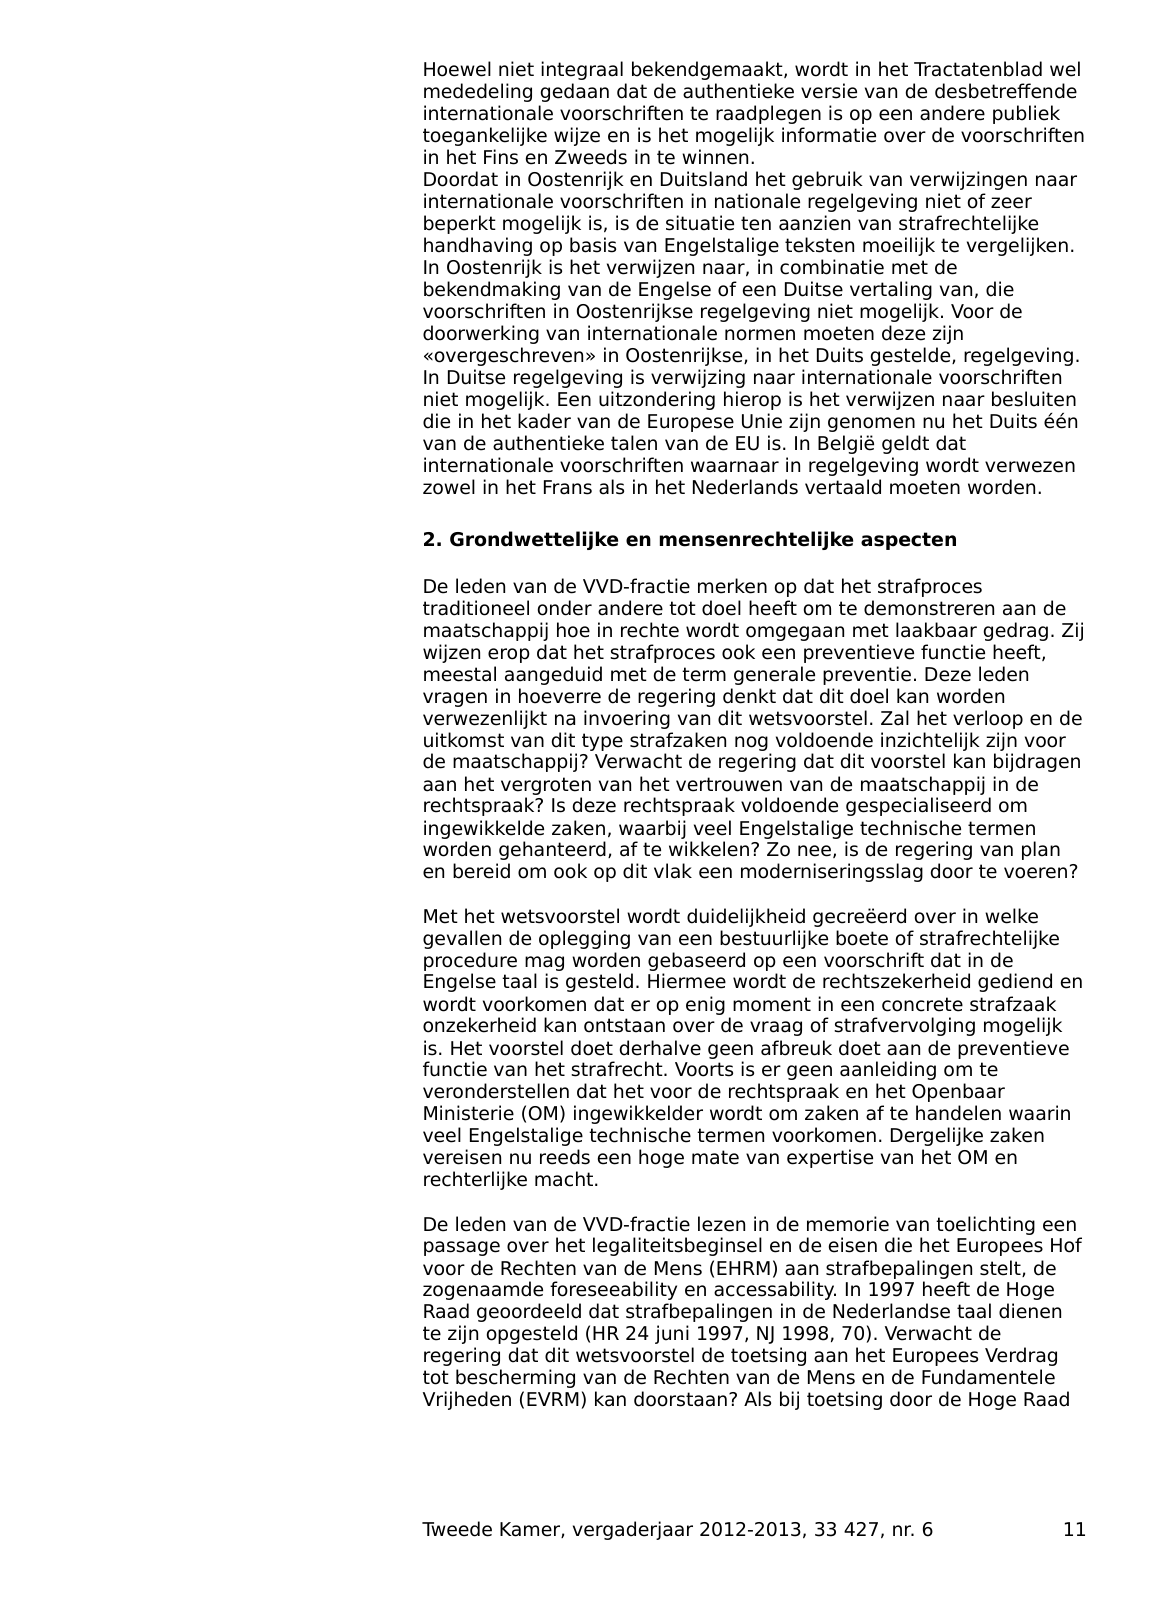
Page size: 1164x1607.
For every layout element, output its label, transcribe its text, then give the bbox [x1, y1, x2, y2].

text De leden van de VVD-fractie merken op dat het strafproces traditioneel onder andere tot doel heeft om te demonstreren aan de maatschappij hoe in rechte wordt omgegaan met laakbaar gedrag. Zij wijzen erop dat het strafproces ook een preventieve functie heeft, meestal aangeduid met de term generale preventie. Deze leden vragen in hoeverre de regering denkt dat dit doel kan worden verwezenlijkt na invoering van dit wetsvoorstel. Zal het verloop en de uitkomst van dit type strafzaken nog voldoende inzichtelijk zijn voor de maatschappij? Verwacht de regering dat dit voorstel kan bijdragen aan het vergroten van het vertrouwen van de maatschappij in de rechtspraak? Is deze rechtspraak voldoende gespecialiseerd om ingewikkelde zaken, waarbij veel Engelstalige technische termen worden gehanteerd, af te wikkelen? Zo nee, is de regering van plan en bereid om ook op dit vlak een moderniseringsslag door te voeren? [422, 576, 1087, 883]
text Hoewel niet integraal bekendgemaakt, wordt in het Tractatenblad wel mededeling gedaan dat de authentieke versie van de desbetreffende internationale voorschriften te raadplegen is op een andere publiek toegankelijke wijze en is het mogelijk informatie over de voorschriften in het Fins en Zweeds in te winnen. [422, 59, 1087, 169]
text Doordat in Oostenrijk en Duitsland het gebruik van verwijzingen naar internationale voorschriften in nationale regelgeving niet of zeer beperkt mogelijk is, is de situatie ten aanzien van strafrechtelijke handhaving op basis van Engelstalige teksten moeilijk te vergelijken. In Oostenrijk is het verwijzen naar, in combinatie met de bekendmaking van de Engelse of een Duitse vertaling van, die voorschriften in Oostenrijkse regelgeving niet mogelijk. Voor de doorwerking van internationale normen moeten deze zijn «overgeschreven» in Oostenrijkse, in het Duits gestelde, regelgeving. In Duitse regelgeving is verwijzing naar internationale voorschriften niet mogelijk. Een uitzondering hierop is het verwijzen naar besluiten die in het kader van de Europese Unie zijn genomen nu het Duits één van de authentieke talen van de EU is. In België geldt dat internationale voorschriften waarnaar in regelgeving wordt verwezen zowel in het Frans als in het Nederlands vertaald moeten worden. [422, 169, 1087, 499]
text Met het wetsvoorstel wordt duidelijkheid gecreëerd over in welke gevallen de oplegging van een bestuurlijke boete of strafrechtelijke procedure mag worden gebaseerd op een voorschrift dat in de Engelse taal is gesteld. Hiermee wordt de rechtszekerheid gediend en wordt voorkomen dat er op enig moment in een concrete strafzaak onzekerheid kan ontstaan over de vraag of strafvervolging mogelijk is. Het voorstel doet derhalve geen afbreuk doet aan de preventieve functie van het strafrecht. Voorts is er geen aanleiding om te veronderstellen dat het voor de rechtspraak en het Openbaar Ministerie (OM) ingewikkelder wordt om zaken af te handelen waarin veel Engelstalige technische termen voorkomen. Dergelijke zaken vereisen nu reeds een hoge mate van expertise van het OM en rechterlijke macht. [422, 906, 1087, 1191]
subtitle 2. Grondwettelijke en mensenrechtelijke aspecten [422, 529, 1087, 551]
text De leden van de VVD-fractie lezen in de memorie van toelichting een passage over het legaliteitsbeginsel en de eisen die het Europees Hof voor de Rechten van de Mens (EHRM) aan strafbepalingen stelt, de zogenaamde foreseeability en accessability. In 1997 heeft de Hoge Raad geoordeeld dat strafbepalingen in de Nederlandse taal dienen te zijn opgesteld (HR 24 juni 1997, NJ 1998, 70). Verwacht de regering dat dit wetsvoorstel de toetsing aan het Europees Verdrag tot bescherming van de Rechten van de Mens en de Fundamentele Vrijheden (EVRM) kan doorstaan? Als bij toetsing door de Hoge Raad [422, 1213, 1087, 1411]
